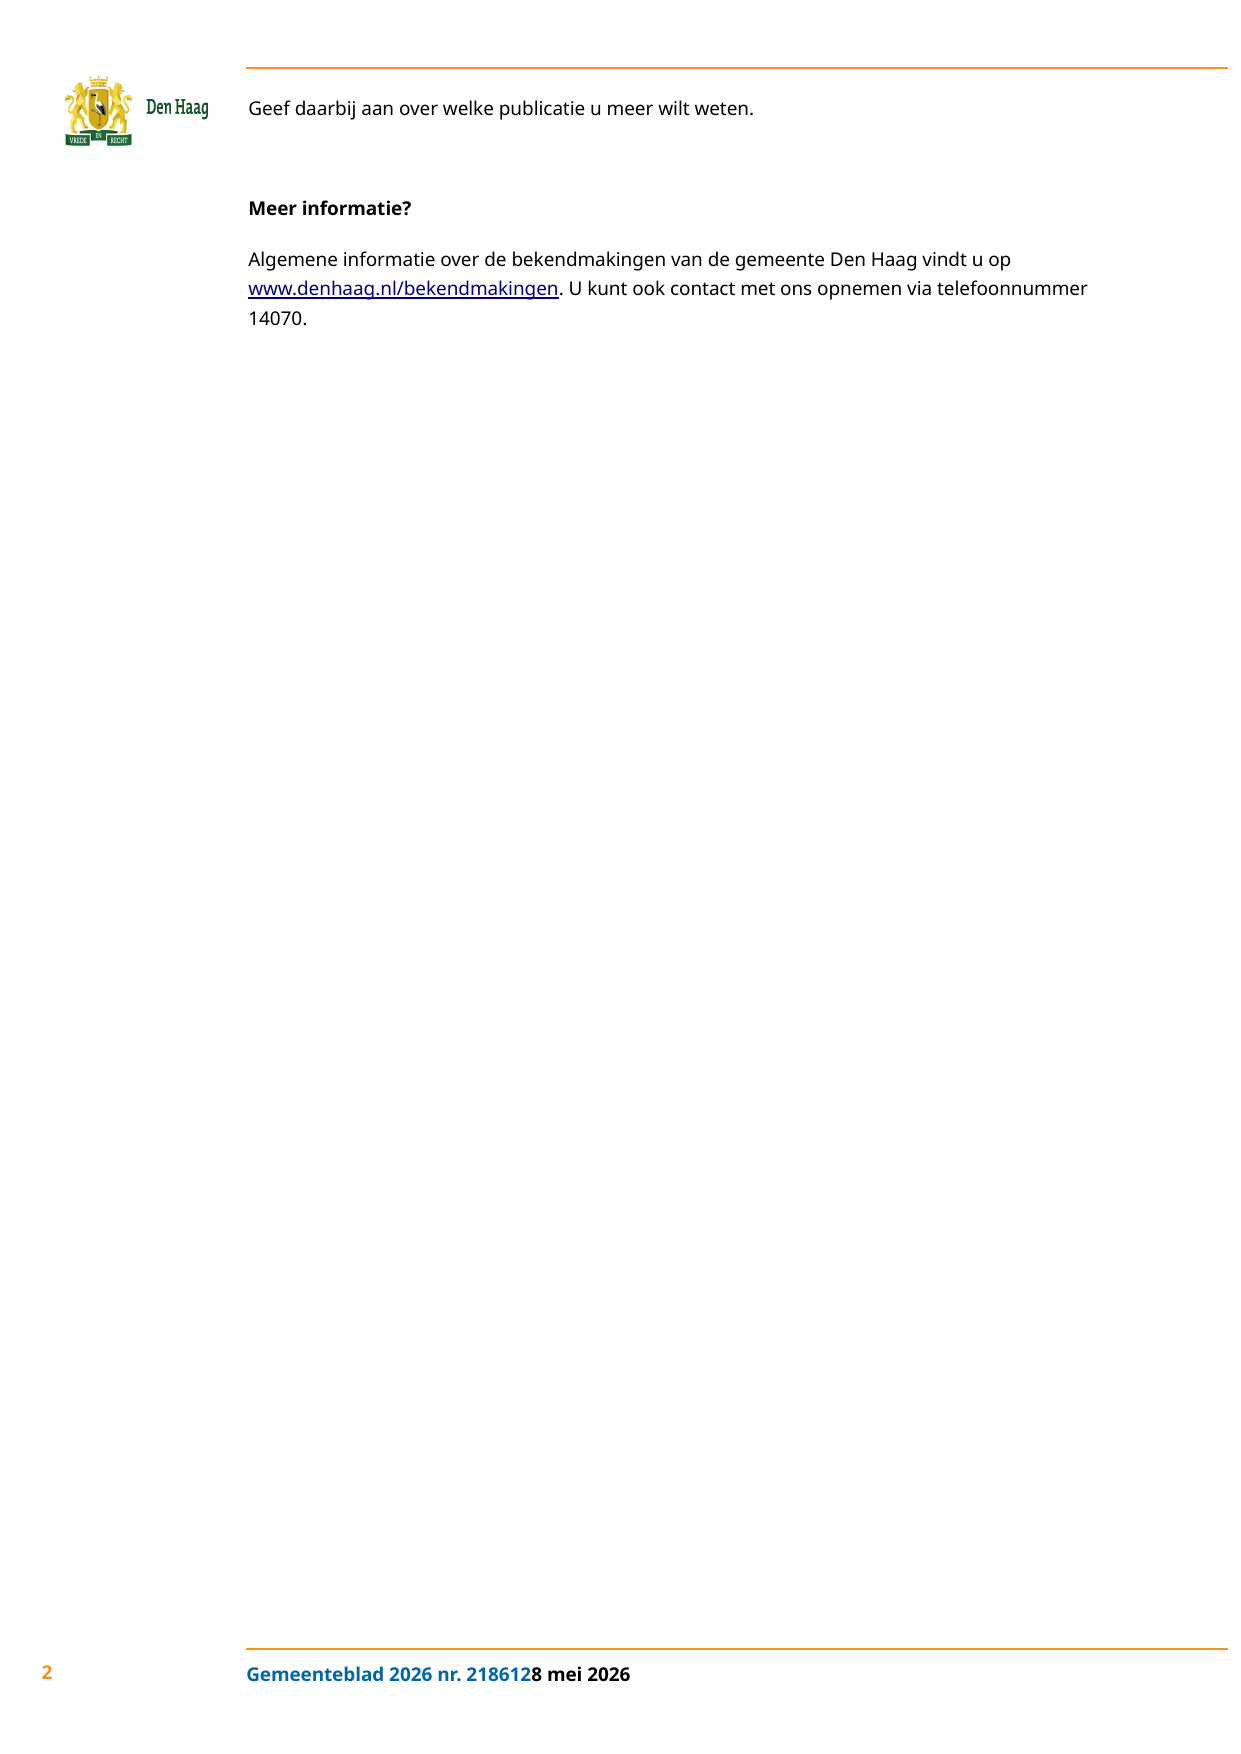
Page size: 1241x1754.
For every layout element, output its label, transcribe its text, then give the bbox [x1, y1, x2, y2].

picture [41, 47, 231, 172]
text Algemene informatie over de bekendmakingen van de gemeente Den Haag vindt u op www.denhaag.nl/bekendmakingen. U kunt ook contact met ons opnemen via telefoonnummer 14070. [248, 246, 1152, 331]
text Meer informatie? [248, 196, 1152, 221]
text Geef daarbij aan over welke publicatie u meer wilt weten. [248, 95, 1152, 121]
